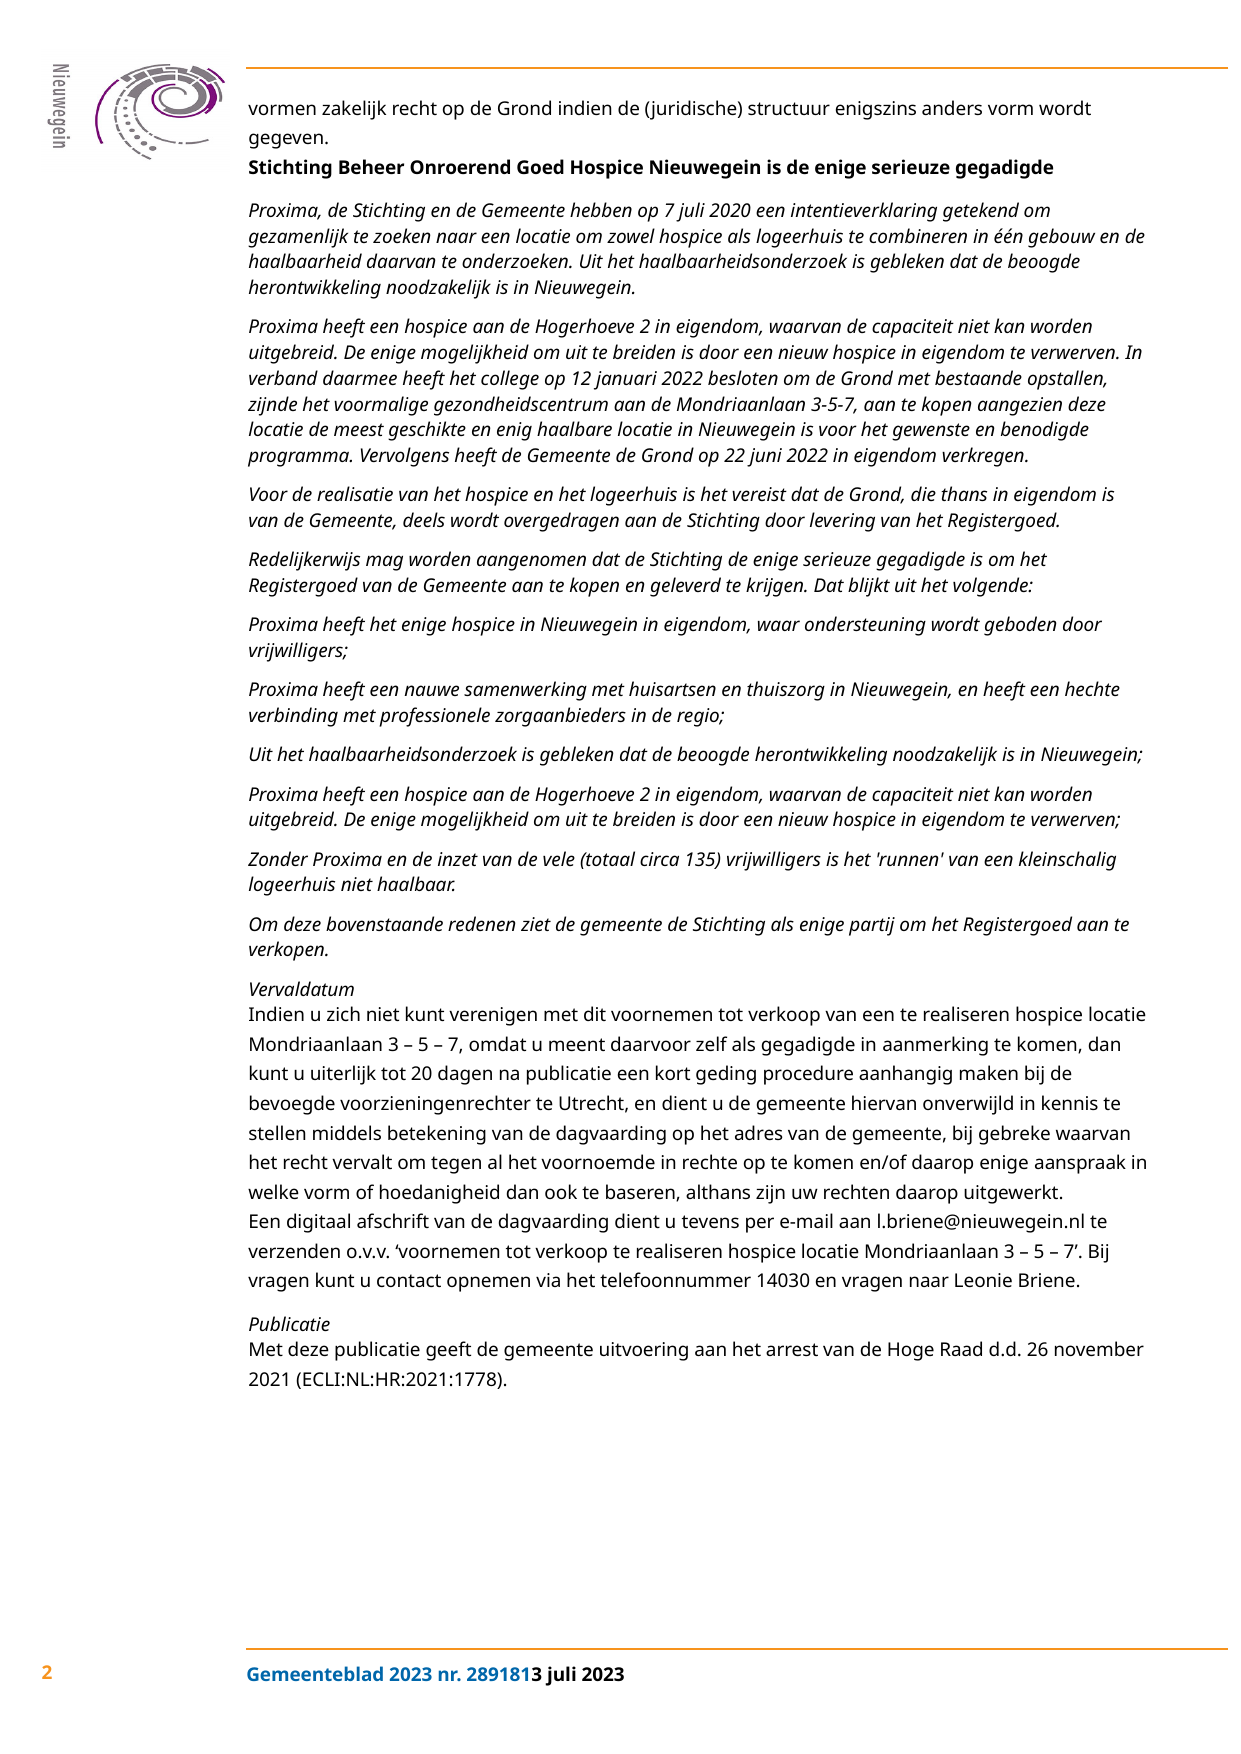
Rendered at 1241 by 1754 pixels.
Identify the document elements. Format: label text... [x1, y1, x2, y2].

text Met deze publicatie geeft de gemeente uitvoering aan het arrest van de Hoge Raad d.d. 26 november 2021 (ECLI:NL:HR:2021:1778). [248, 1337, 1152, 1392]
text Uit het haalbaarheidsonderzoek is gebleken dat de beoogde herontwikkeling noodzakelijk is in Nieuwegein; [248, 741, 1152, 767]
text Vervaldatum [248, 976, 1152, 1001]
text Om deze bovenstaande redenen ziet de gemeente de Stichting als enige partij om het Registergoed aan te verkopen. [248, 911, 1152, 962]
text Proxima heeft een nauwe samenwerking met huisartsen en thuiszorg in Nieuwegein, en heeft een hechte verbinding met professionele zorgaanbieders in de regio; [248, 676, 1152, 728]
text Een digitaal afschrift van de dagvaarding dient u tevens per e-mail aan l.briene@nieuwegein.nl te verzenden o.v.v. ‘voornemen tot verkoop te realiseren hospice locatie Mondriaanlaan 3 – 5 – 7’. Bij vragen kunt u contact opnemen via het telefoonnummer 14030 en vragen naar Leonie Briene. [248, 1208, 1152, 1293]
text Publicatie [248, 1311, 1152, 1337]
text vormen zakelijk recht op de Grond indien de (juridische) structuur enigszins anders vorm wordt gegeven. [248, 95, 1152, 150]
picture [41, 47, 231, 172]
text Voor de realisatie van het hospice en het logeerhuis is het vereist dat de Grond, die thans in eigendom is van de Gemeente, deels wordt overgedragen aan de Stichting door levering van het Registergoed. [248, 481, 1152, 533]
text Proxima heeft een hospice aan de Hogerhoeve 2 in eigendom, waarvan de capaciteit niet kan worden uitgebreid. De enige mogelijkheid om uit te breiden is door een nieuw hospice in eigendom te verwerven. In verband daarmee heeft het college op 12 januari 2022 besloten om de Grond met bestaande opstallen, zijnde het voormalige gezondheidscentrum aan de Mondriaanlaan 3-5-7, aan te kopen aangezien deze locatie de meest geschikte en enig haalbare locatie in Nieuwegein is voor het gewenste en benodigde programma. Vervolgens heeft de Gemeente de Grond op 22 juni 2022 in eigendom verkregen. [248, 313, 1152, 468]
text Zonder Proxima en de inzet van de vele (totaal circa 135) vrijwilligers is het 'runnen' van een kleinschalig logeerhuis niet haalbaar. [248, 846, 1152, 897]
text Proxima, de Stichting en de Gemeente hebben op 7 juli 2020 een intentieverklaring getekend om gezamenlijk te zoeken naar een locatie om zowel hospice als logeerhuis te combineren in één gebouw en de haalbaarheid daarvan te onderzoeken. Uit het haalbaarheidsonderzoek is gebleken dat de beoogde herontwikkeling noodzakelijk is in Nieuwegein. [248, 197, 1152, 300]
text Indien u zich niet kunt verenigen met dit voornemen tot verkoop van een te realiseren hospice locatie Mondriaanlaan 3 – 5 – 7, omdat u meent daarvoor zelf als gegadigde in aanmerking te komen, dan kunt u uiterlijk tot 20 dagen na publicatie een kort geding procedure aanhangig maken bij de bevoegde voorzieningenrechter te Utrecht, en dient u de gemeente hiervan onverwijld in kennis te stellen middels betekening van de dagvaarding op het adres van de gemeente, bij gebreke waarvan het recht vervalt om tegen al het voornoemde in rechte op te komen en/of daarop enige aanspraak in welke vorm of hoedanigheid dan ook te baseren, althans zijn uw rechten daarop uitgewerkt. [248, 1001, 1152, 1205]
text Proxima heeft het enige hospice in Nieuwegein in eigendom, waar ondersteuning wordt geboden door vrijwilligers; [248, 611, 1152, 663]
text Proxima heeft een hospice aan de Hogerhoeve 2 in eigendom, waarvan de capaciteit niet kan worden uitgebreid. De enige mogelijkheid om uit te breiden is door een nieuw hospice in eigendom te verwerven; [248, 781, 1152, 832]
text Stichting Beheer Onroerend Goed Hospice Nieuwegein is de enige serieuze gegadigde [248, 154, 1152, 180]
text Redelijkerwijs mag worden aangenomen dat de Stichting de enige serieuze gegadigde is om het Registergoed van de Gemeente aan te kopen en geleverd te krijgen. Dat blijkt uit het volgende: [248, 546, 1152, 598]
